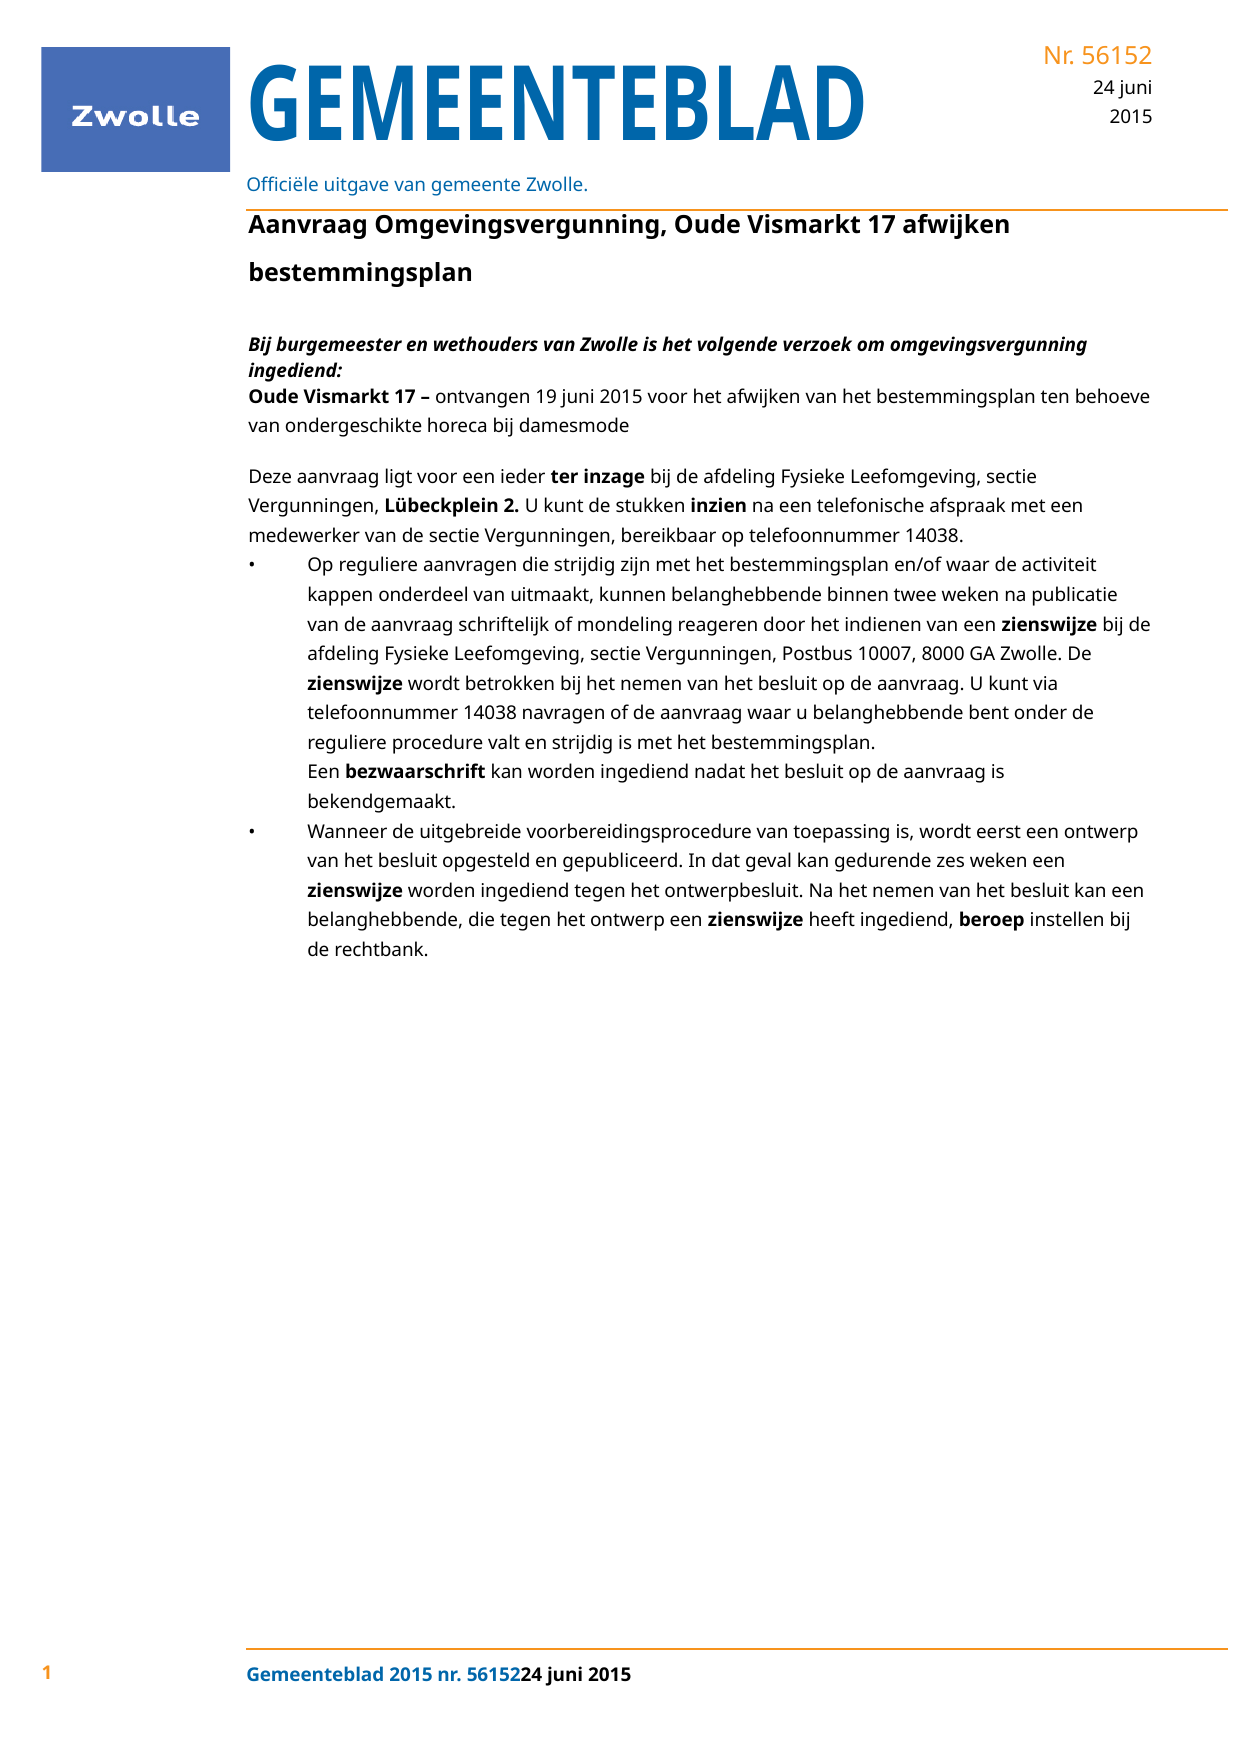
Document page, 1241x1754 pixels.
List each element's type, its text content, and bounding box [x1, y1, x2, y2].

text Oude Vismarkt 17 – ontvangen 19 juni 2015 voor het afwijken van het bestemmingsplan ten behoeve van ondergeschikte horeca bij damesmode [248, 383, 1152, 438]
picture [41, 47, 231, 172]
list Wanneer de uitgebreide voorbereidingsprocedure van toepassing is, wordt eerst een ontwerp van het besluit opgesteld en gepubliceerd. In dat geval kan gedurende zes weken een zienswijze worden ingediend tegen het ontwerpbesluit. Na het nemen van het besluit kan een belanghebbende, die tegen het ontwerp een zienswijze heeft ingediend, beroep instellen bij de rechtbank. [248, 818, 1152, 962]
text Aanvraag Omgevingsvergunning, Oude Vismarkt 17 afwijken bestemmingsplan [248, 211, 1152, 288]
list Op reguliere aanvragen die strijdig zijn met het bestemmingsplan en/of waar de activiteit kappen onderdeel van uitmaakt, kunnen belanghebbende binnen twee weken na publicatie van de aanvraag schriftelijk of mondeling reageren door het indienen van een zienswijze bij de afdeling Fysieke Leefomgeving, sectie Vergunningen, Postbus 10007, 8000 GA Zwolle. De zienswijze wordt betrokken bij het nemen van het besluit op de aanvraag. U kunt via telefoonnummer 14038 navragen of de aanvraag waar u belanghebbende bent onder de reguliere procedure valt en strijdig is met het bestemmingsplan. [248, 552, 1152, 755]
text Bij burgemeester en wethouders van Zwolle is het volgende verzoek om omgevingsvergunning ingediend: [248, 331, 1152, 383]
text Deze aanvraag ligt voor een ieder ter inzage bij de afdeling Fysieke Leefomgeving, sectie Vergunningen, Lübeckplein 2. U kunt de stukken inzien na een telefonische afspraak met een medewerker van de sectie Vergunningen, bereikbaar op telefoonnummer 14038. [248, 463, 1152, 548]
list Een bezwaarschrift kan worden ingediend nadat het besluit op de aanvraag is bekendgemaakt. [248, 759, 1152, 814]
